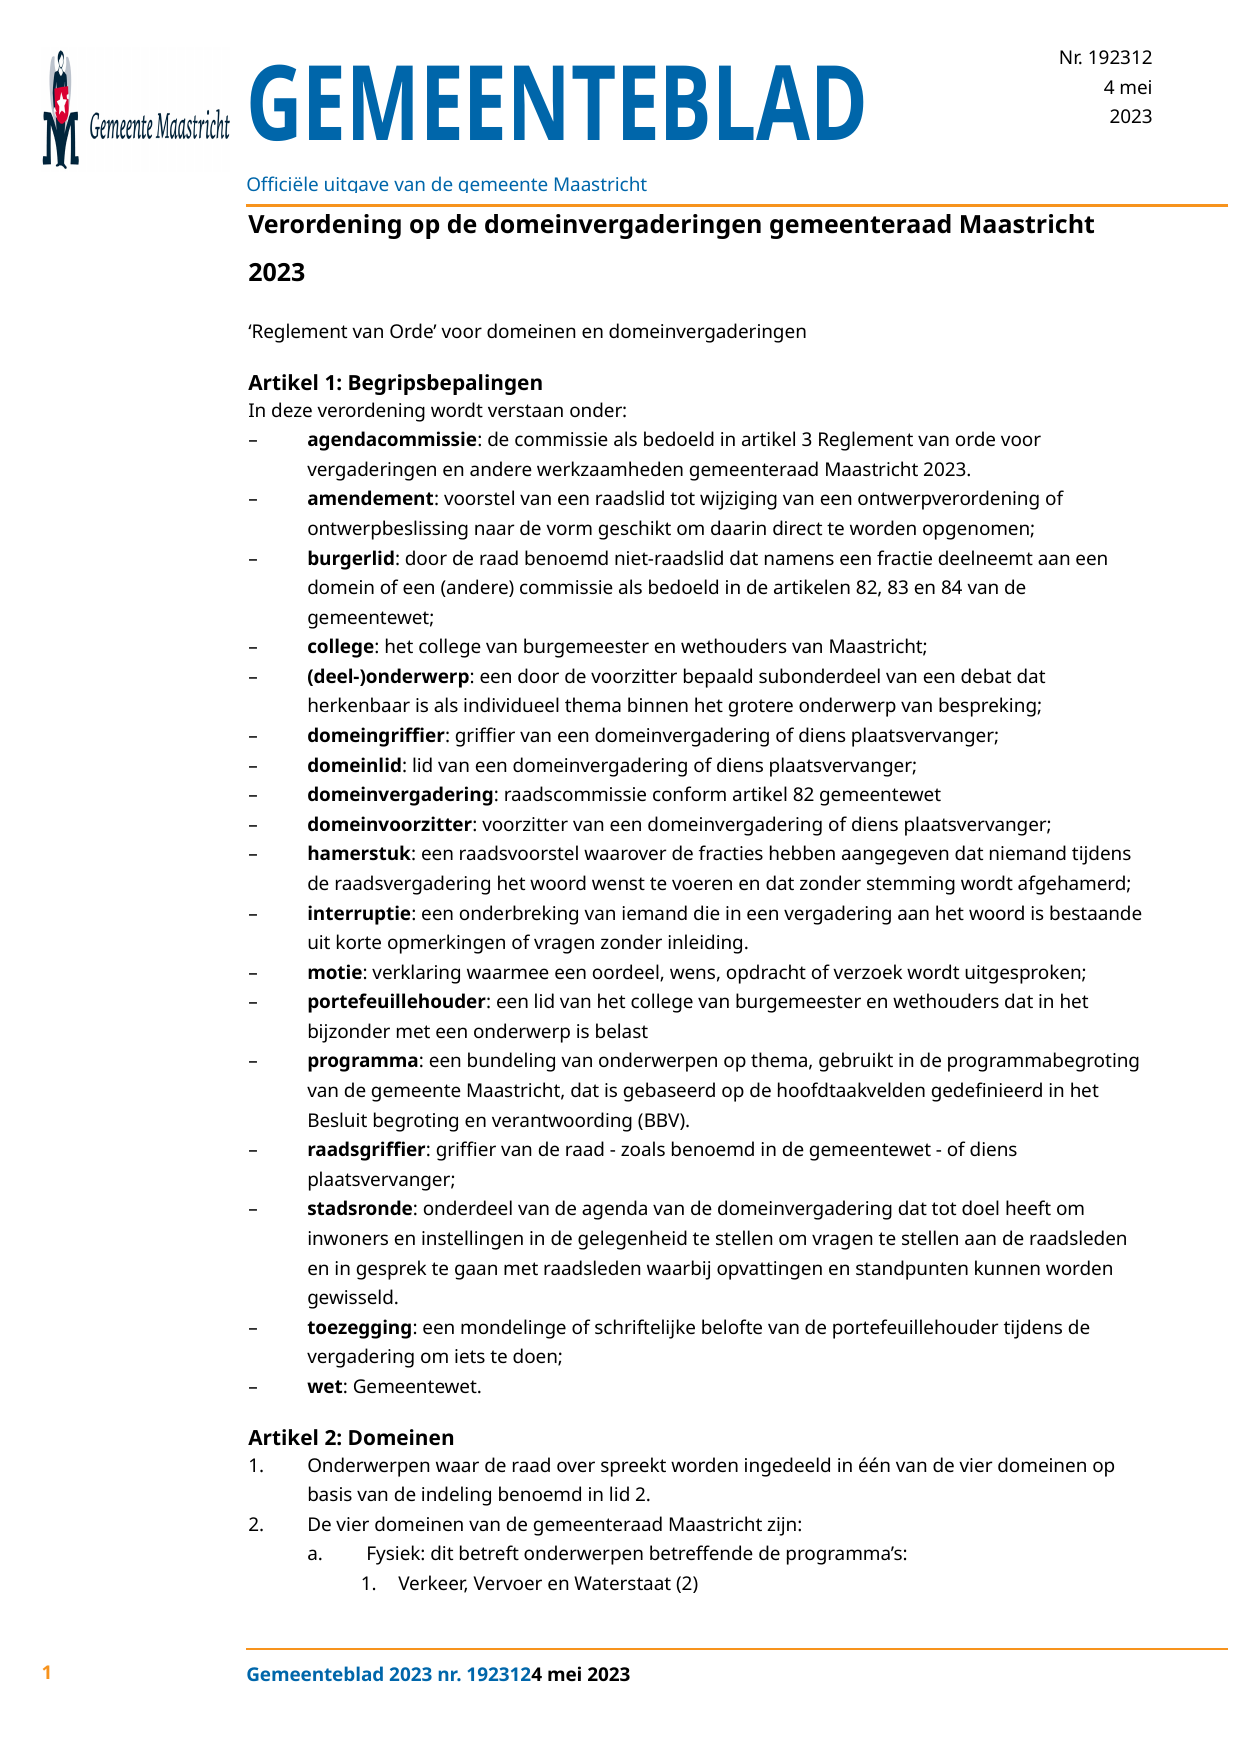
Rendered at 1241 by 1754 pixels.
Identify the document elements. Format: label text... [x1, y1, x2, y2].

list wet: Gemeentewet. [248, 1373, 1152, 1399]
list Fysiek: dit betreft onderwerpen betreffende de programma’s: [307, 1541, 1152, 1566]
list hamerstuk: een raadsvoorstel waarover de fracties hebben aangegeven dat niemand tijdens de raadsvergadering het woord wenst te voeren en dat zonder stemming wordt afgehamerd; [248, 841, 1152, 896]
list Onderwerpen waar de raad over spreekt worden ingedeeld in één van de vier domeinen op basis van de indeling benoemd in lid 2. [248, 1452, 1152, 1507]
list amendement: voorstel van een raadslid tot wijziging van een ontwerpverordening of ontwerpbeslissing naar de vorm geschikt om daarin direct te worden opgenomen; [248, 486, 1152, 541]
list toezegging: een mondelinge of schriftelijke belofte van de portefeuillehouder tijdens de vergadering om iets te doen; [248, 1314, 1152, 1369]
list domeingriffier: griffier van een domeinvergadering of diens plaatsvervanger; [248, 722, 1152, 748]
list raadsgriffier: griffier van de raad - zoals benoemd in de gemeentewet - of diens plaatsvervanger; [248, 1136, 1152, 1192]
text Artikel 2: Domeinen [248, 1423, 1152, 1452]
list domeinvoorzitter: voorzitter van een domeinvergadering of diens plaatsvervanger; [248, 811, 1152, 837]
list De vier domeinen van de gemeenteraad Maastricht zijn: [248, 1511, 1152, 1537]
list stadsronde: onderdeel van de agenda van de domeinvergadering dat tot doel heeft om inwoners en instellingen in de gelegenheid te stellen om vragen te stellen aan de raadsleden en in gesprek te gaan met raadsleden waarbij opvattingen en standpunten kunnen worden gewisseld. [248, 1196, 1152, 1310]
list programma: een bundeling van onderwerpen op thema, gebruikt in de programmabegroting van de gemeente Maastricht, dat is gebaseerd op de hoofdtaakvelden gedefinieerd in het Besluit begroting en verantwoording (BBV). [248, 1048, 1152, 1132]
text Artikel 1: Begripsbepalingen [248, 368, 1152, 397]
list college: het college van burgemeester en wethouders van Maastricht; [248, 633, 1152, 659]
text Verordening op de domeinvergaderingen gemeenteraad Maastricht 2023 [248, 207, 1152, 288]
list burgerlid: door de raad benoemd niet-raadslid dat namens een fractie deelneemt aan een domein of een (andere) commissie als bedoeld in de artikelen 82, 83 en 84 van de gemeentewet; [248, 545, 1152, 629]
list domeinlid: lid van een domeinvergadering of diens plaatsvervanger; [248, 752, 1152, 777]
list (deel-)onderwerp: een door de voorzitter bepaald subonderdeel van een debat dat herkenbaar is als individueel thema binnen het grotere onderwerp van bespreking; [248, 663, 1152, 718]
list motie: verklaring waarmee een oordeel, wens, opdracht of verzoek wordt uitgesproken; [248, 959, 1152, 984]
list interruptie: een onderbreking van iemand die in een vergadering aan het woord is bestaande uit korte opmerkingen of vragen zonder inleiding. [248, 900, 1152, 955]
list Verkeer, Vervoer en Waterstaat (2) [361, 1570, 1152, 1596]
picture [41, 47, 231, 172]
list domeinvergadering: raadscommissie conform artikel 82 gemeentewet [248, 781, 1152, 807]
text In deze verordening wordt verstaan onder: [248, 397, 1152, 422]
list agendacommissie: de commissie als bedoeld in artikel 3 Reglement van orde voor vergaderingen en andere werkzaamheden gemeenteraad Maastricht 2023. [248, 426, 1152, 482]
text ‘Reglement van Orde’ voor domeinen en domeinvergaderingen [248, 318, 1152, 344]
list portefeuillehouder: een lid van het college van burgemeester en wethouders dat in het bijzonder met een onderwerp is belast [248, 988, 1152, 1044]
